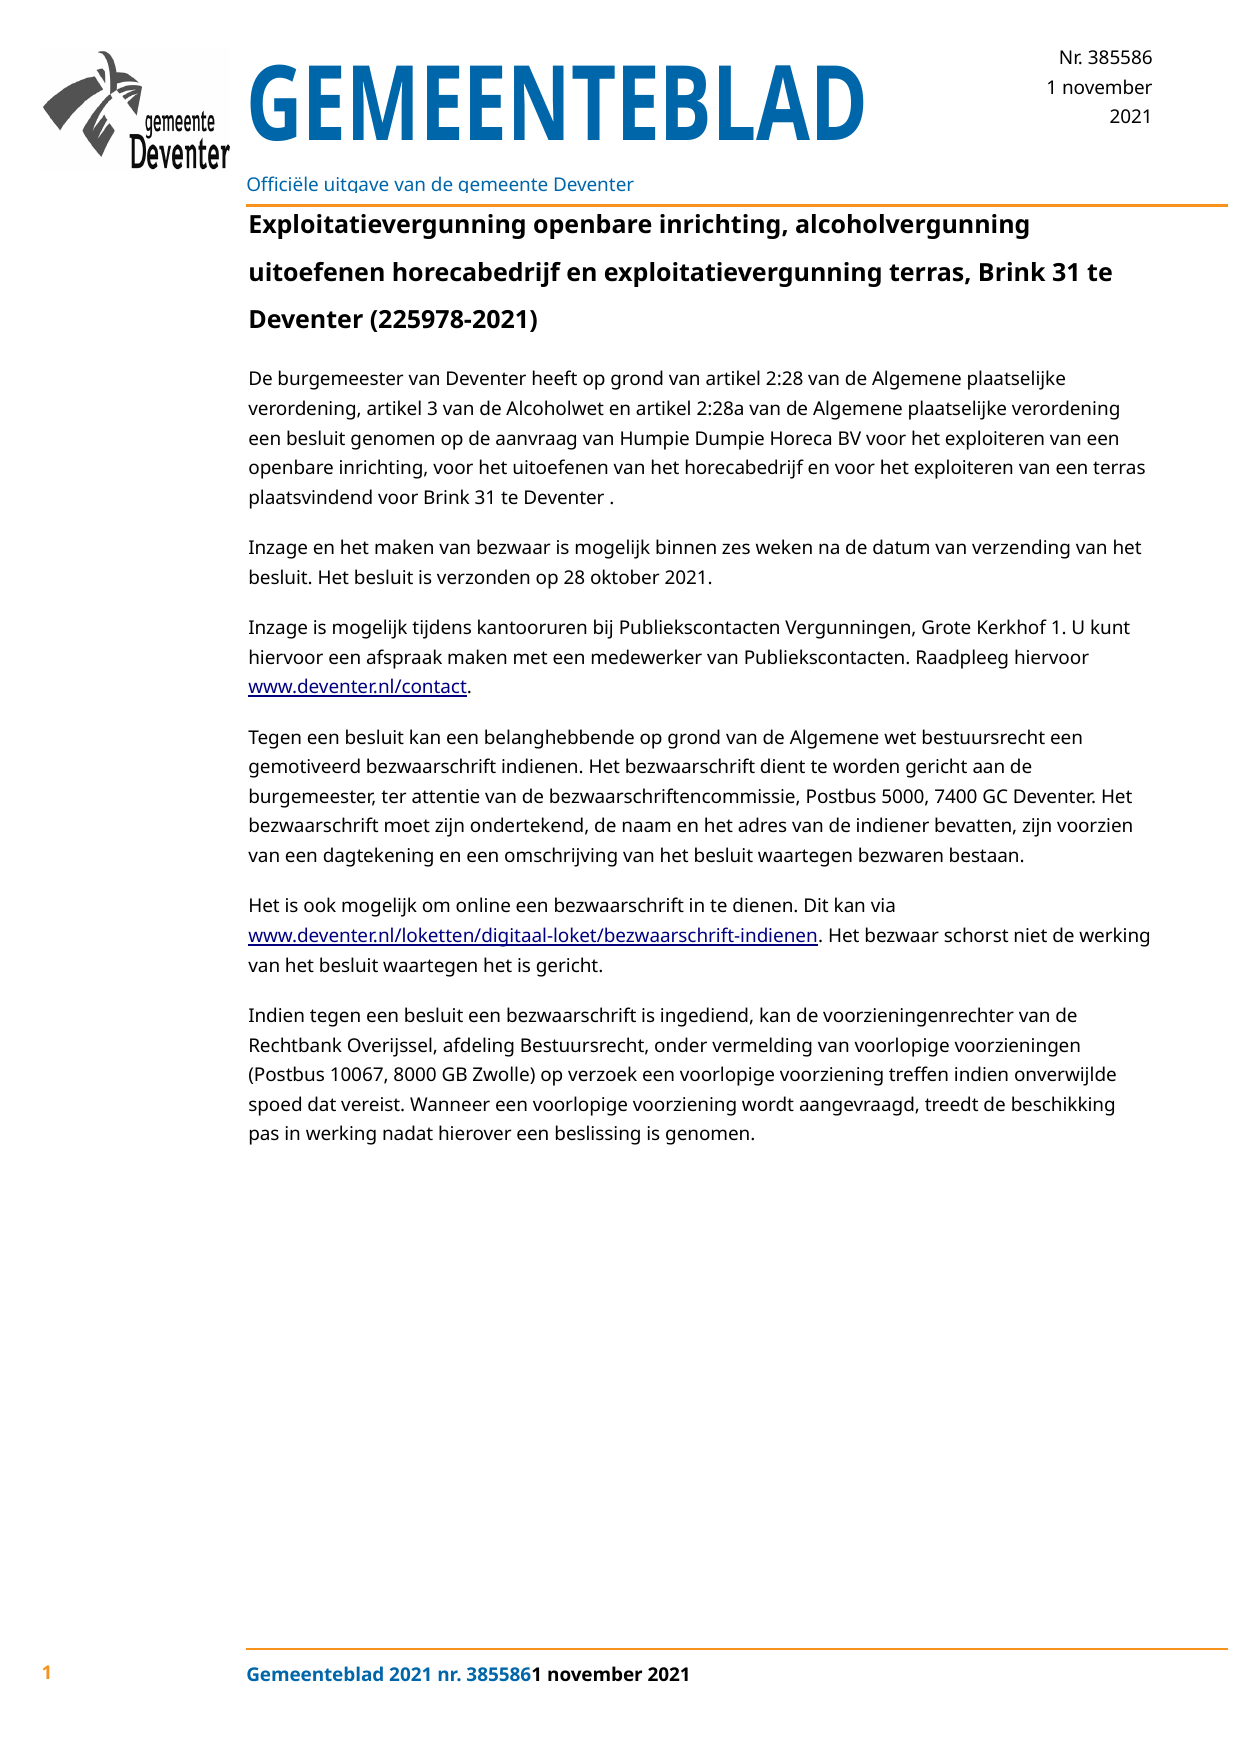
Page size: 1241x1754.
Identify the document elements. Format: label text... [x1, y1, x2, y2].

text De burgemeester van Deventer heeft op grond van artikel 2:28 van de Algemene plaatselijke verordening, artikel 3 van de Alcoholwet en artikel 2:28a van de Algemene plaatselijke verordening een besluit genomen op de aanvraag van Humpie Dumpie Horeca BV voor het exploiteren van een openbare inrichting, voor het uitoefenen van het horecabedrijf en voor het exploiteren van een terras plaatsvindend voor Brink 31 te Deventer . [248, 366, 1152, 509]
text Inzage is mogelijk tijdens kantooruren bij Publiekscontacten Vergunningen, Grote Kerkhof 1. U kunt hiervoor een afspraak maken met een medewerker van Publiekscontacten. Raadpleeg hiervoor www.deventer.nl/contact. [248, 614, 1152, 699]
picture [41, 47, 231, 172]
text Het is ook mogelijk om online een bezwaarschrift in te dienen. Dit kan via www.deventer.nl/loketten/digitaal-loket/bezwaarschrift-indienen. Het bezwaar schorst niet de werking van het besluit waartegen het is gericht. [248, 893, 1152, 977]
text Inzage en het maken van bezwaar is mogelijk binnen zes weken na de datum van verzending van het besluit. Het besluit is verzonden op 28 oktober 2021. [248, 534, 1152, 589]
text Exploitatievergunning openbare inrichting, alcoholvergunning uitoefenen horecabedrijf en exploitatievergunning terras, Brink 31 te Deventer (225978-2021) [248, 207, 1152, 336]
text Tegen een besluit kan een belanghebbende op grond van de Algemene wet bestuursrecht een gemotiveerd bezwaarschrift indienen. Het bezwaarschrift dient te worden gericht aan de burgemeester, ter attentie van de bezwaarschriftencommissie, Postbus 5000, 7400 GC Deventer. Het bezwaarschrift moet zijn ondertekend, de naam en het adres van de indiener bevatten, zijn voorzien van een dagtekening en een omschrijving van het besluit waartegen bezwaren bestaan. [248, 724, 1152, 868]
text Indien tegen een besluit een bezwaarschrift is ingediend, kan de voorzieningenrechter van de Rechtbank Overijssel, afdeling Bestuursrecht, onder vermelding van voorlopige voorzieningen (Postbus 10067, 8000 GB Zwolle) op verzoek een voorlopige voorziening treffen indien onverwijlde spoed dat vereist. Wanneer een voorlopige voorziening wordt aangevraagd, treedt de beschikking pas in werking nadat hierover een beslissing is genomen. [248, 1002, 1152, 1146]
